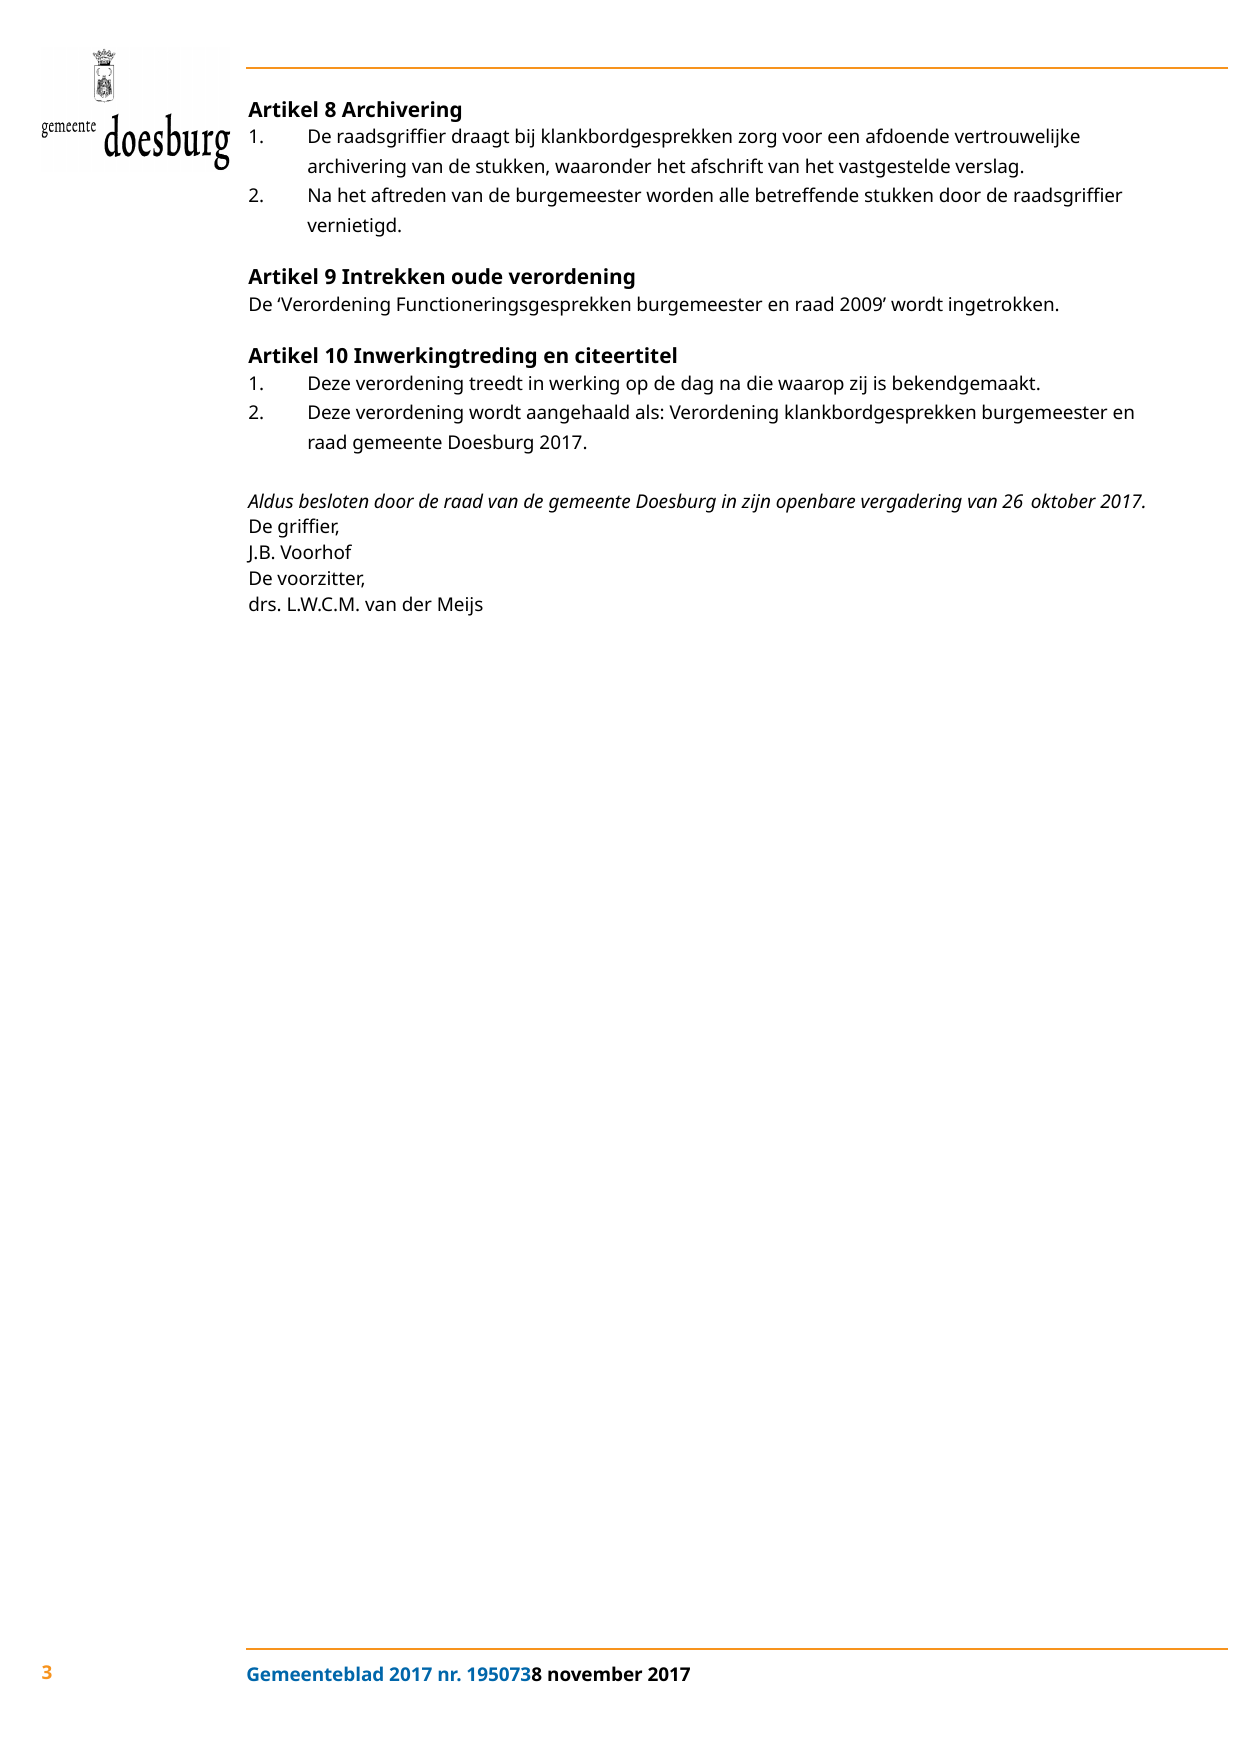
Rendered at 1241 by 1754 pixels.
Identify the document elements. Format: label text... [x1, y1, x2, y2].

list Deze verordening treedt in werking op de dag na die waarop zij is bekendgemaakt. [248, 370, 1152, 395]
text De griffier, [248, 514, 1152, 539]
text drs. L.W.C.M. van der Meijs [248, 591, 1152, 617]
text Artikel 8 Archivering [248, 95, 1152, 123]
text J.B. Voorhof [248, 539, 1152, 565]
text Aldus besloten door de raad van de gemeente Doesburg in zijn openbare vergadering van 26 oktober 2017. [248, 488, 1152, 514]
text Artikel 10 Inwerkingtreding en citeertitel [248, 341, 1152, 370]
text Artikel 9 Intrekken oude verordening [248, 262, 1152, 291]
text De ‘Verordening Functioneringsgesprekken burgemeester en raad 2009’ wordt ingetrokken. [248, 291, 1152, 317]
list Na het aftreden van de burgemeester worden alle betreffende stukken door de raadsgriffier vernietigd. [248, 182, 1152, 238]
picture [41, 47, 231, 172]
list Deze verordening wordt aangehaald als: Verordening klankbordgesprekken burgemeester en raad gemeente Doesburg 2017. [248, 399, 1152, 454]
list De raadsgriffier draagt bij klankbordgesprekken zorg voor een afdoende vertrouwelijke archivering van de stukken, waaronder het afschrift van het vastgestelde verslag. [248, 123, 1152, 178]
text De voorzitter, [248, 565, 1152, 591]
